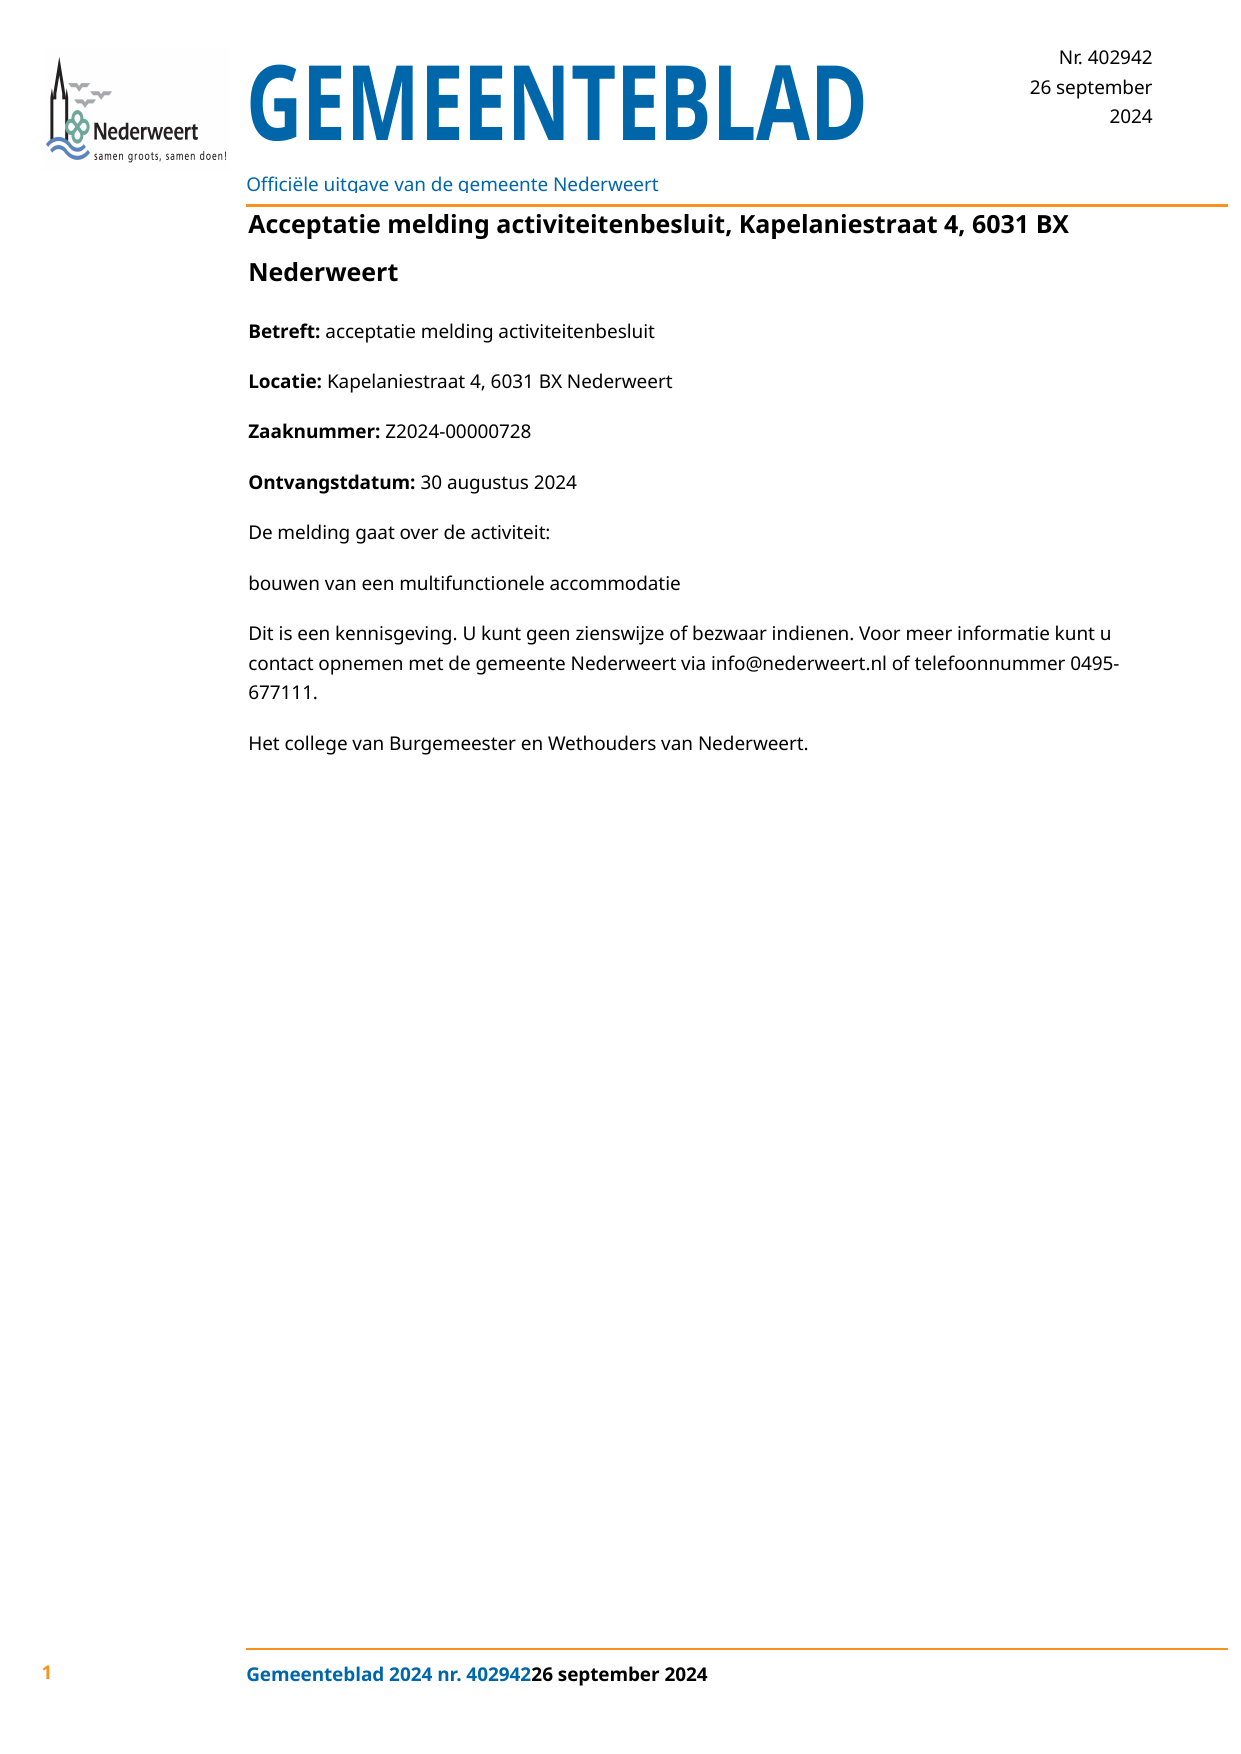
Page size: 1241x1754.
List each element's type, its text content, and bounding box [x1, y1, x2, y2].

text Acceptatie melding activiteitenbesluit, Kapelaniestraat 4, 6031 BX Nederweert [248, 207, 1152, 288]
text Locatie: Kapelaniestraat 4, 6031 BX Nederweert [248, 368, 1152, 394]
text Dit is een kennisgeving. U kunt geen zienswijze of bezwaar indienen. Voor meer informatie kunt u contact opnemen met de gemeente Nederweert via info@nederweert.nl of telefoonnummer 0495-677111. [248, 620, 1152, 705]
text Zaaknummer: Z2024-00000728 [248, 419, 1152, 444]
text Betreft: acceptatie melding activiteitenbesluit [248, 318, 1152, 344]
text bouwen van een multifunctionele accommodatie [248, 570, 1152, 596]
text De melding gaat over de activiteit: [248, 519, 1152, 545]
text Ontvangstdatum: 30 augustus 2024 [248, 469, 1152, 495]
text Het college van Burgemeester en Wethouders van Nederweert. [248, 730, 1152, 756]
picture [41, 47, 231, 172]
